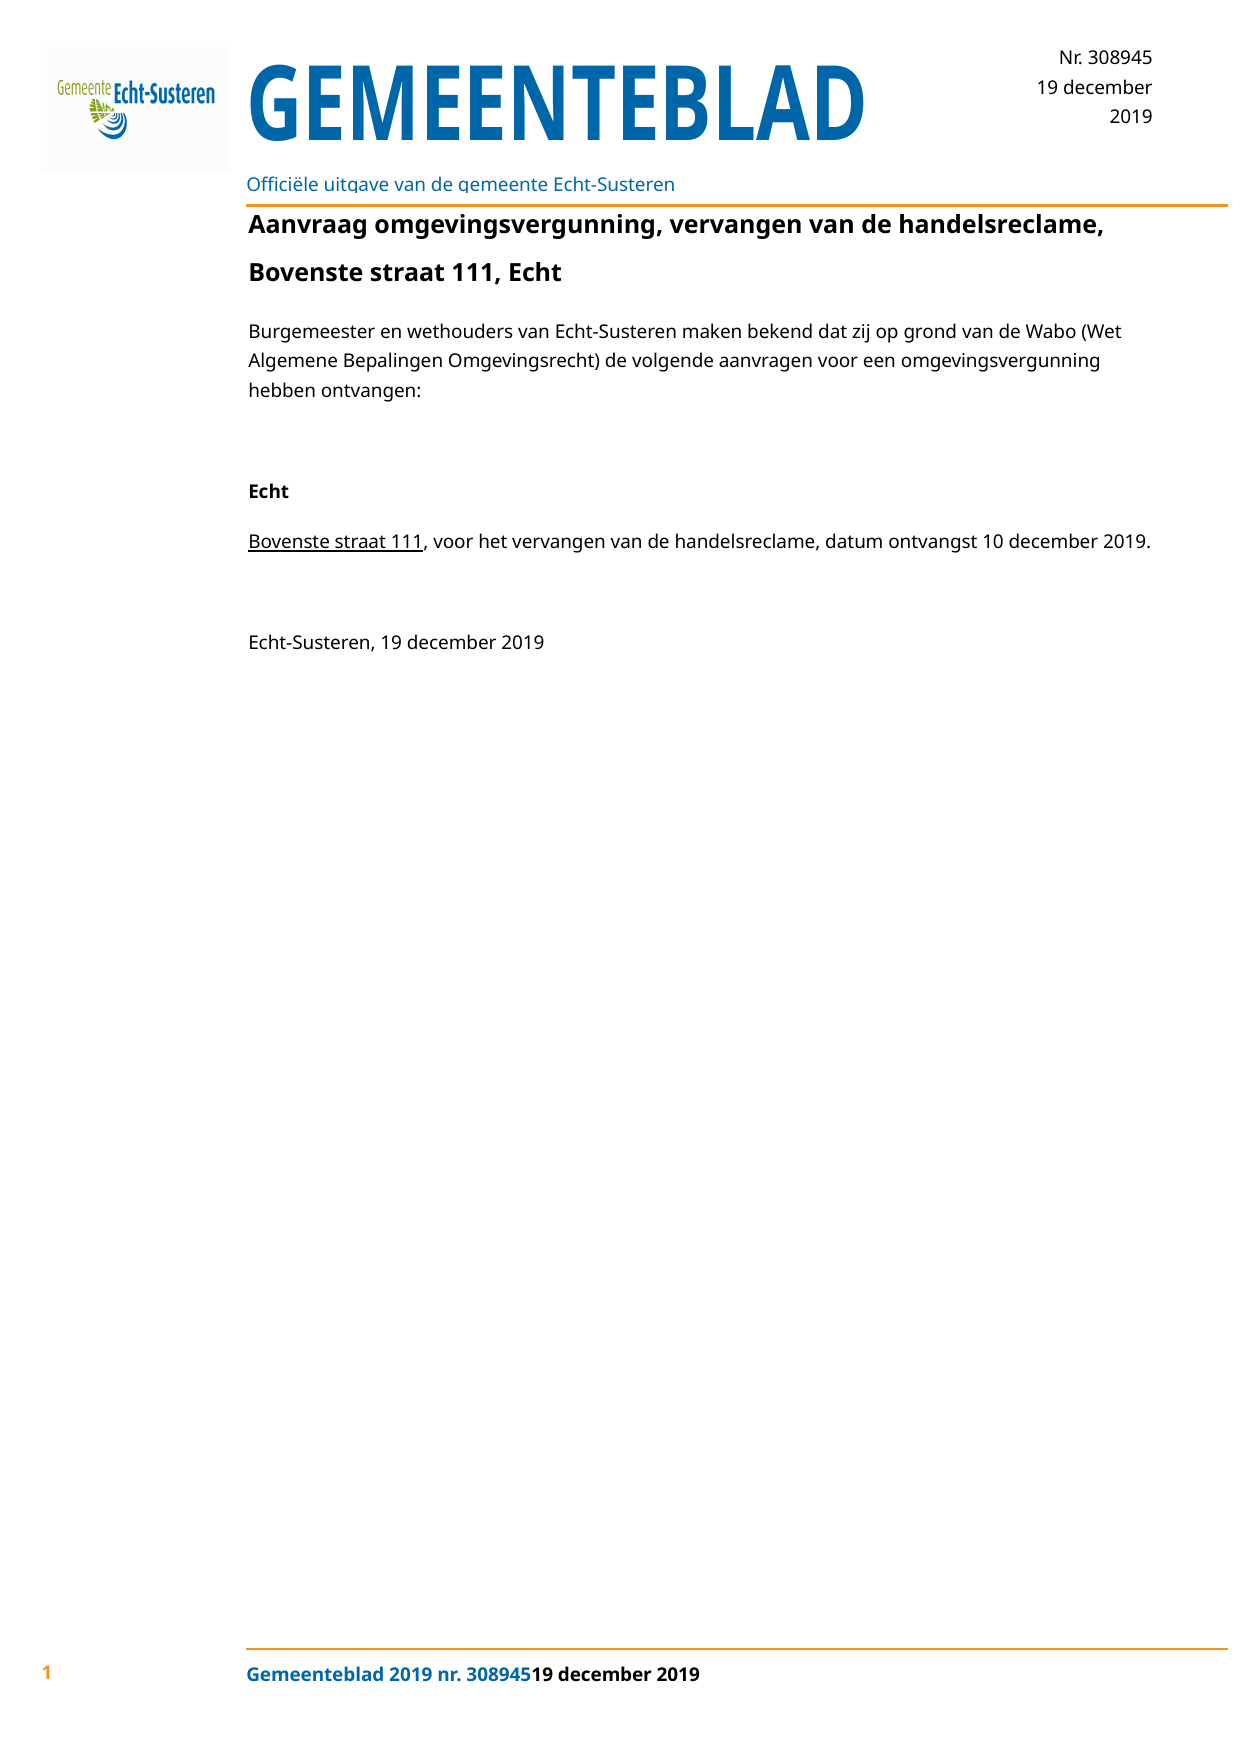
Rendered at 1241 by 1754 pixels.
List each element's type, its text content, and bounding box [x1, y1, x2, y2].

text Aanvraag omgevingsvergunning, vervangen van de handelsreclame, Bovenste straat 111, Echt [248, 207, 1152, 288]
text Echt [248, 478, 1152, 504]
text Echt-Susteren, 19 december 2019 [248, 629, 1152, 655]
picture [41, 47, 231, 172]
text Bovenste straat 111, voor het vervangen van de handelsreclame, datum ontvangst 10 december 2019. [248, 528, 1152, 554]
text Burgemeester en wethouders van Echt-Susteren maken bekend dat zij op grond van de Wabo (Wet Algemene Bepalingen Omgevingsrecht) de volgende aanvragen voor een omgevingsvergunning hebben ontvangen: [248, 318, 1152, 403]
